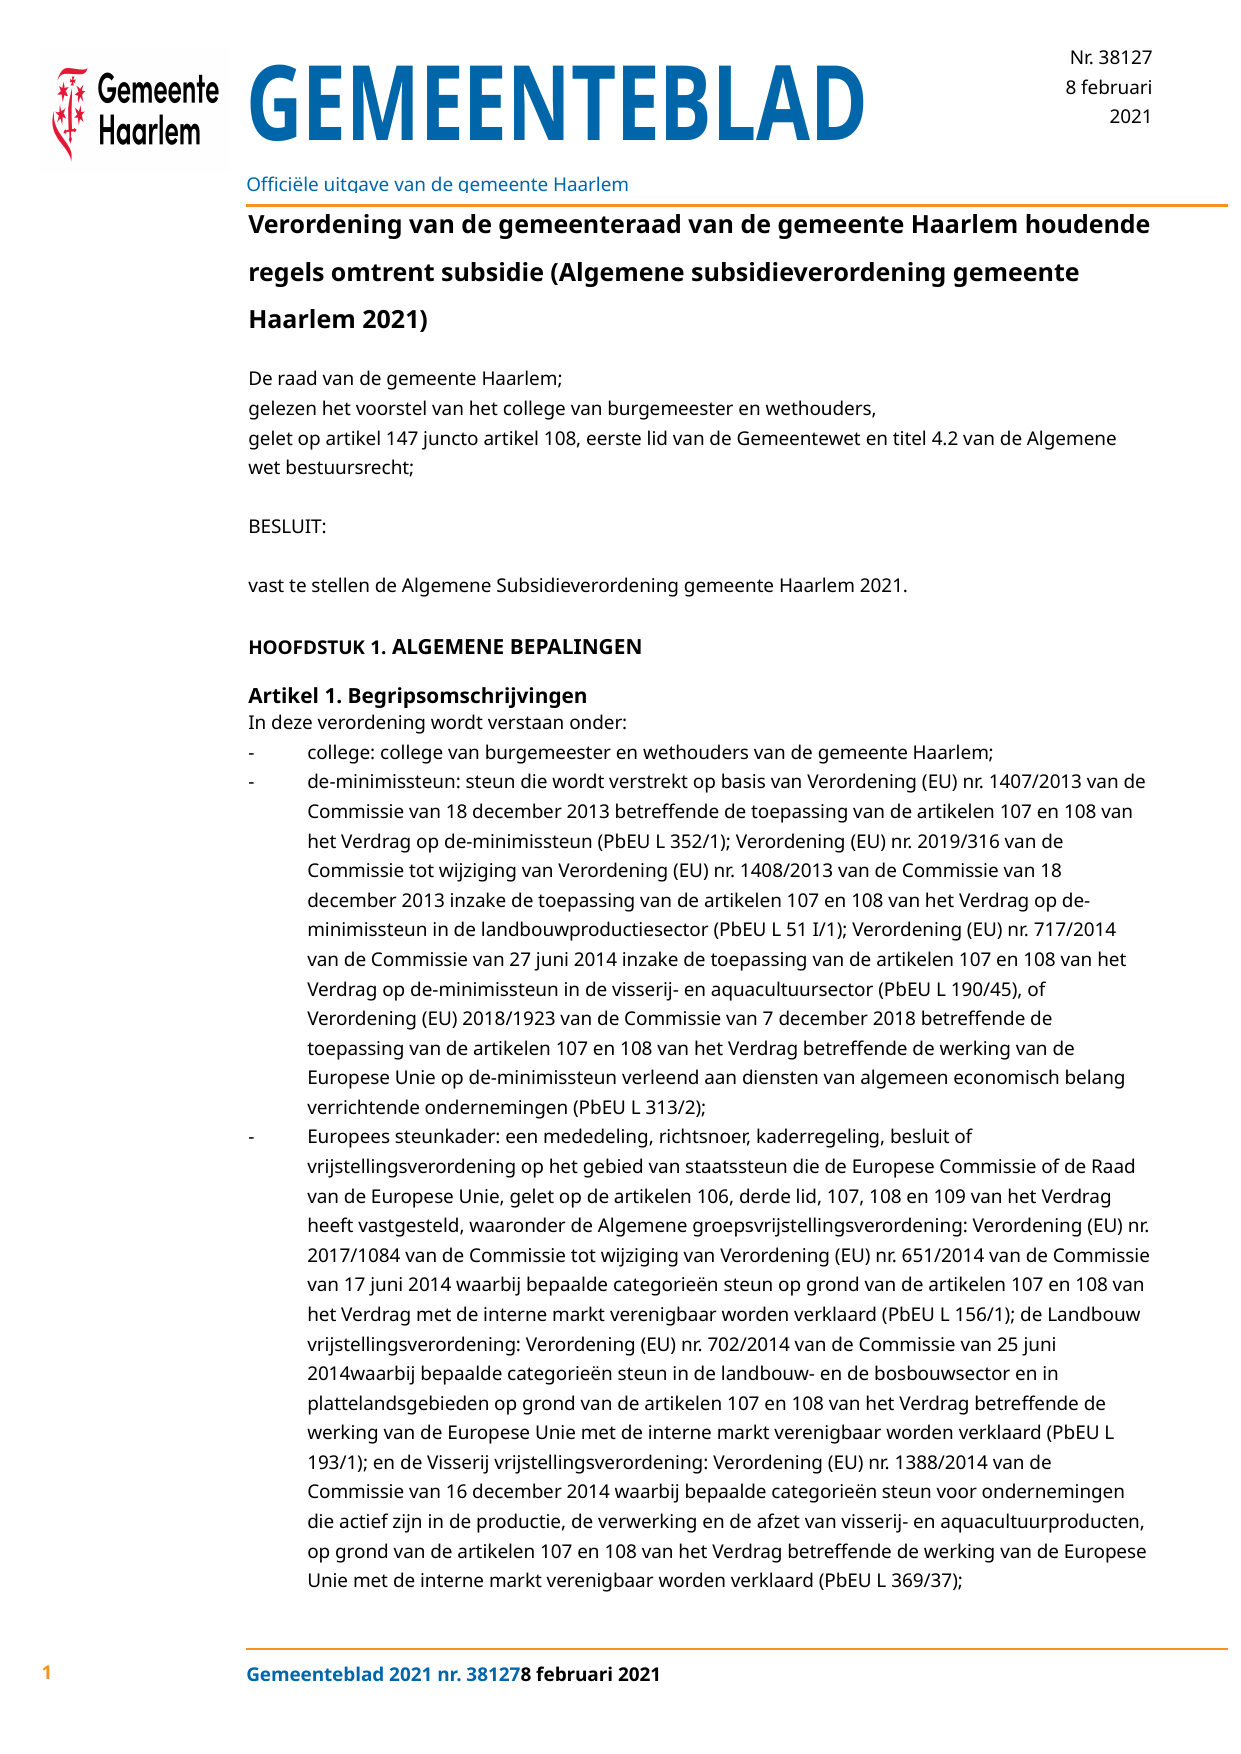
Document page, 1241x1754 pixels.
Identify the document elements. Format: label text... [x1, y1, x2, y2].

list college: college van burgemeester en wethouders van de gemeente Haarlem; [248, 739, 1152, 765]
text In deze verordening wordt verstaan onder: [248, 709, 1152, 735]
text vast te stellen de Algemene Subsidieverordening gemeente Haarlem 2021. [248, 573, 1152, 598]
text De raad van de gemeente Haarlem; [248, 366, 1152, 391]
text BESLUIT: [248, 513, 1152, 539]
list de-minimissteun: steun die wordt verstrekt op basis van Verordening (EU) nr. 1407/2013 van de Commissie van 18 december 2013 betreffende de toepassing van de artikelen 107 en 108 van het Verdrag op de-minimissteun (PbEU L 352/1); Verordening (EU) nr. 2019/316 van de Commissie tot wijziging van Verordening (EU) nr. 1408/2013 van de Commissie van 18 december 2013 inzake de toepassing van de artikelen 107 en 108 van het Verdrag op de-minimissteun in de landbouwproductiesector (PbEU L 51 I/1); Verordening (EU) nr. 717/2014 van de Commissie van 27 juni 2014 inzake de toepassing van de artikelen 107 en 108 van het Verdrag op de-minimissteun in de visserij- en aquacultuursector (PbEU L 190/45), of Verordening (EU) 2018/1923 van de Commissie van 7 december 2018 betreffende de toepassing van de artikelen 107 en 108 van het Verdrag betreffende de werking van de Europese Unie op de-minimissteun verleend aan diensten van algemeen economisch belang verrichtende ondernemingen (PbEU L 313/2); [248, 769, 1152, 1120]
text gelet op artikel 147 juncto artikel 108, eerste lid van de Gemeentewet en titel 4.2 van de Algemene wet bestuursrecht; [248, 425, 1152, 480]
picture [41, 47, 231, 172]
text Artikel 1. Begripsomschrijvingen [248, 681, 1152, 709]
list Europees steunkader: een mededeling, richtsnoer, kaderregeling, besluit of vrijstellingsverordening op het gebied van staatssteun die de Europese Commissie of de Raad van de Europese Unie, gelet op de artikelen 106, derde lid, 107, 108 en 109 van het Verdrag heeft vastgesteld, waaronder de Algemene groepsvrijstellingsverordening: Verordening (EU) nr. 2017/1084 van de Commissie tot wijziging van Verordening (EU) nr. 651/2014 van de Commissie van 17 juni 2014 waarbij bepaalde categorieën steun op grond van de artikelen 107 en 108 van het Verdrag met de interne markt verenigbaar worden verklaard (PbEU L 156/1); de Landbouw vrijstellingsverordening: Verordening (EU) nr. 702/2014 van de Commissie van 25 juni 2014waarbij bepaalde categorieën steun in de landbouw- en de bosbouwsector en in plattelandsgebieden op grond van de artikelen 107 en 108 van het Verdrag betreffende de werking van de Europese Unie met de interne markt verenigbaar worden verklaard (PbEU L 193/1); en de Visserij vrijstellingsverordening: Verordening (EU) nr. 1388/2014 van de Commissie van 16 december 2014 waarbij bepaalde categorieën steun voor ondernemingen die actief zijn in de productie, de verwerking en de afzet van visserij- en aquacultuurproducten, op grond van de artikelen 107 en 108 van het Verdrag betreffende de werking van de Europese Unie met de interne markt verenigbaar worden verklaard (PbEU L 369/37); [248, 1124, 1152, 1593]
text gelezen het voorstel van het college van burgemeester en wethouders, [248, 395, 1152, 421]
text Verordening van de gemeenteraad van de gemeente Haarlem houdende regels omtrent subsidie (Algemene subsidieverordening gemeente Haarlem 2021) [248, 207, 1152, 336]
text HOOFDSTUK 1. ALGEMENE BEPALINGEN [248, 632, 1152, 660]
